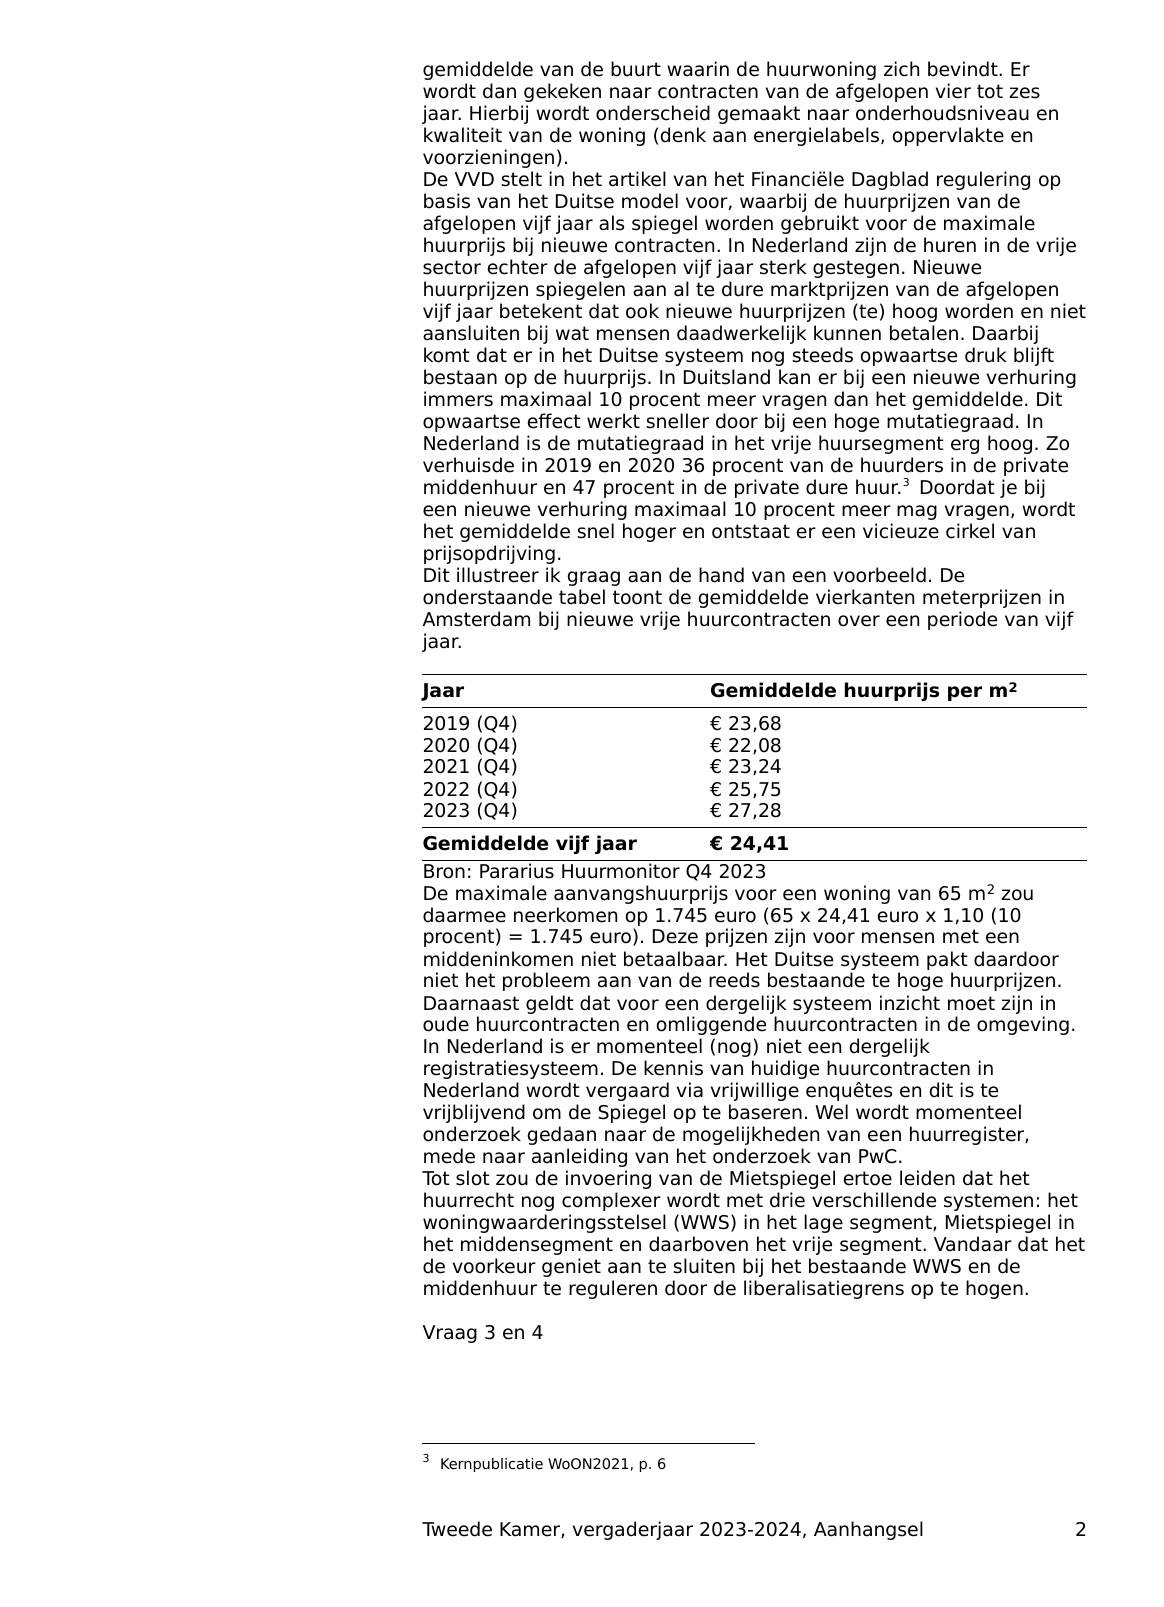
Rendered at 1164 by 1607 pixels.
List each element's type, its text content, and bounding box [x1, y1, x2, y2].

text gemiddelde van de buurt waarin de huurwoning zich bevindt. Er wordt dan gekeken naar contracten van de afgelopen vier tot zes jaar. Hierbij wordt onderscheid gemaakt naar onderhoudsniveau en kwaliteit van de woning (denk aan energielabels, oppervlakte en voorzieningen). [422, 59, 1087, 169]
table_cell 2020 (Q4) [422, 735, 704, 756]
text Vraag 3 en 4 [422, 1322, 1087, 1344]
table_cell 2023 (Q4) [422, 800, 704, 827]
text Dit illustreer ik graag aan de hand van een voorbeeld. De onderstaande tabel toont de gemiddelde vierkanten meterprijzen in Amsterdam bij nieuwe vrije huurcontracten over een periode van vijf jaar. [422, 564, 1087, 652]
text De VVD stelt in het artikel van het Financiële Dagblad regulering op basis van het Duitse model voor, waarbij de huurprijzen van de afgelopen vijf jaar als spiegel worden gebruikt voor de maximale huurprijs bij nieuwe contracten. In Nederland zijn de huren in de vrije sector echter de afgelopen vijf jaar sterk gestegen. Nieuwe huurprijzen spiegelen aan al te dure marktprijzen van de afgelopen vijf jaar betekent dat ook nieuwe huurprijzen (te) hoog worden en niet aansluiten bij wat mensen daadwerkelijk kunnen betalen. Daarbij komt dat er in het Duitse systeem nog steeds opwaartse druk blijft bestaan op de huurprijs. In Duitsland kan er bij een nieuwe verhuring immers maximaal 10 procent meer vragen dan het gemiddelde. Dit opwaartse effect werkt sneller door bij een hoge mutatiegraad. In Nederland is de mutatiegraad in het vrije huursegment erg hoog. Zo verhuisde in 2019 en 2020 36 procent van de huurders in de private middenhuur en 47 procent in de private dure huur. Doordat je bij een nieuwe verhuring maximaal 10 procent meer mag vragen, wordt het gemiddelde snel hoger en ontstaat er een vicieuze cirkel van prijsopdrijving. [422, 169, 1087, 564]
text Kernpublicatie WoON2021, p. 6 [422, 1452, 1087, 1474]
table_cell € 23,24 [704, 756, 1087, 778]
table_cell € 24,41 [704, 828, 1087, 859]
table_header Jaar [422, 675, 704, 707]
table_cell 2021 (Q4) [422, 756, 704, 778]
table_cell Gemiddelde vijf jaar [422, 828, 704, 859]
table_cell € 27,28 [704, 800, 1087, 827]
table_cell € 25,75 [704, 779, 1087, 800]
table_cell 2022 (Q4) [422, 779, 704, 800]
table_cell Bron: Pararius Huurmonitor Q4 2023 [422, 861, 1087, 882]
text De maximale aanvangshuurprijs voor een woning van 65 m2 zou daarmee neerkomen op 1.745 euro (65 x 24,41 euro x 1,10 (10 procent) = 1.745 euro). Deze prijzen zijn voor mensen met een middeninkomen niet betaalbaar. Het Duitse systeem pakt daardoor niet het probleem aan van de reeds bestaande te hoge huurprijzen. [422, 882, 1087, 992]
table_cell € 22,08 [704, 735, 1087, 756]
text Tot slot zou de invoering van de Mietspiegel ertoe leiden dat het huurrecht nog complexer wordt met drie verschillende systemen: het woningwaarderingsstelsel (WWS) in het lage segment, Mietspiegel in het middensegment en daarboven het vrije segment. Vandaar dat het de voorkeur geniet aan te sluiten bij het bestaande WWS en de middenhuur te reguleren door de liberalisatiegrens op te hogen. [422, 1168, 1087, 1300]
table_cell € 23,68 [704, 708, 1087, 734]
table_header Gemiddelde huurprijs per m2 [704, 675, 1087, 707]
table_cell 2019 (Q4) [422, 708, 704, 734]
text Daarnaast geldt dat voor een dergelijk systeem inzicht moet zijn in oude huurcontracten en omliggende huurcontracten in de omgeving. In Nederland is er momenteel (nog) niet een dergelijk registratiesysteem. De kennis van huidige huurcontracten in Nederland wordt vergaard via vrijwillige enquêtes en dit is te vrijblijvend om de Spiegel op te baseren. Wel wordt momenteel onderzoek gedaan naar de mogelijkheden van een huurregister, mede naar aanleiding van het onderzoek van PwC. [422, 992, 1087, 1168]
